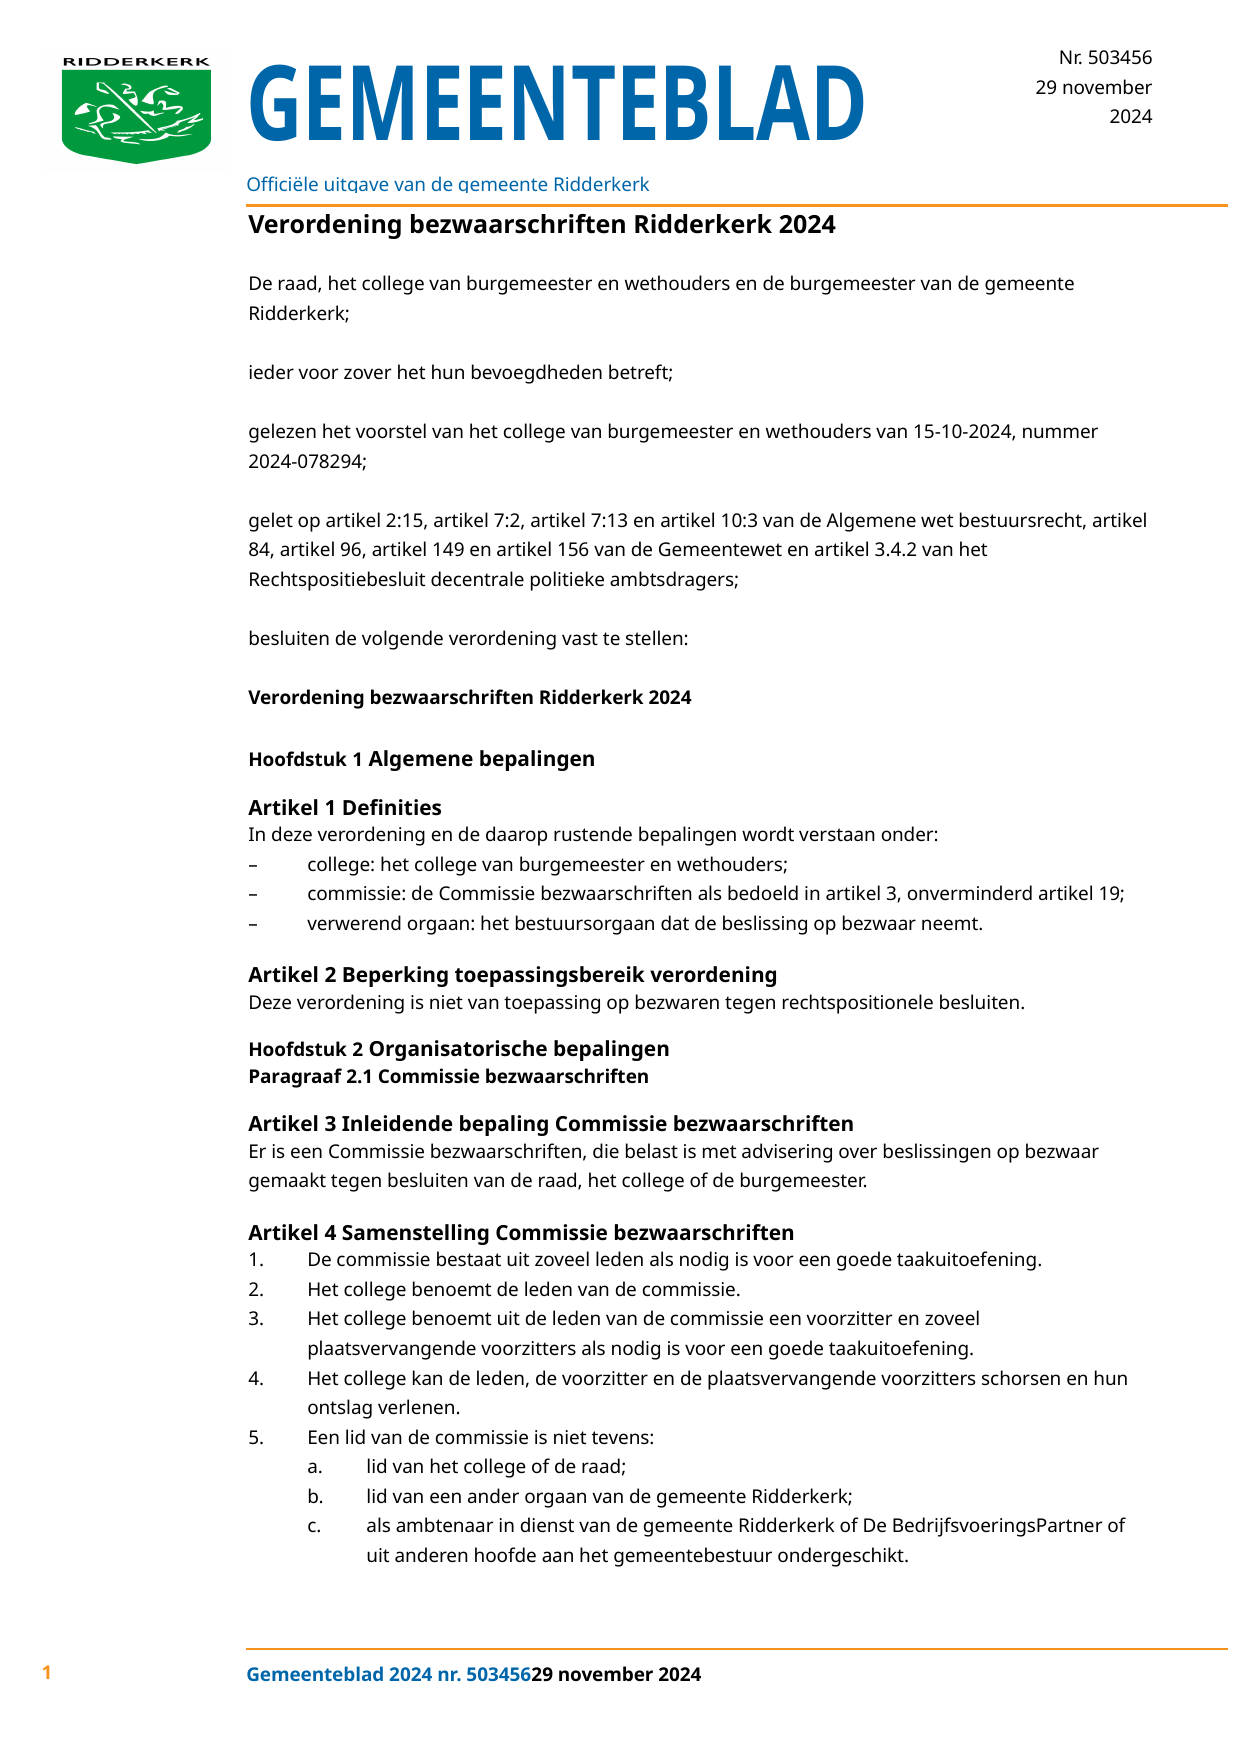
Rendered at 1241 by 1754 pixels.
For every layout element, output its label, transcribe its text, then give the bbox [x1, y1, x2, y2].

list Het college benoemt de leden van de commissie. [248, 1276, 1152, 1302]
text Verordening bezwaarschriften Ridderkerk 2024 [248, 684, 1152, 710]
text gelet op artikel 2:15, artikel 7:2, artikel 7:13 en artikel 10:3 van de Algemene wet bestuursrecht, artikel 84, artikel 96, artikel 149 en artikel 156 van de Gemeentewet en artikel 3.4.2 van het Rechtspositiebesluit decentrale politieke ambtsdragers; [248, 507, 1152, 592]
text In deze verordening en de daarop rustende bepalingen wordt verstaan onder: [248, 821, 1152, 847]
text Paragraaf 2.1 Commissie bezwaarschriften [248, 1063, 1152, 1089]
text Deze verordening is niet van toepassing op bezwaren tegen rechtspositionele besluiten. [248, 989, 1152, 1015]
text ieder voor zover het hun bevoegdheden betreft; [248, 359, 1152, 385]
picture [41, 47, 231, 172]
text Hoofdstuk 1 Algemene bepalingen [248, 744, 1152, 772]
list commissie: de Commissie bezwaarschriften als bedoeld in artikel 3, onverminderd artikel 19; [248, 881, 1152, 906]
text Verordening bezwaarschriften Ridderkerk 2024 [248, 207, 1152, 241]
list als ambtenaar in dienst van de gemeente Ridderkerk of De BedrijfsvoeringsPartner of uit anderen hoofde aan het gemeentebestuur ondergeschikt. [307, 1513, 1152, 1568]
list De commissie bestaat uit zoveel leden als nodig is voor een goede taakuitoefening. [248, 1246, 1152, 1272]
list verwerend orgaan: het bestuursorgaan dat de beslissing op bezwaar neemt. [248, 910, 1152, 936]
text Artikel 2 Beperking toepassingsbereik verordening [248, 961, 1152, 989]
list Het college benoemt uit de leden van de commissie een voorzitter en zoveel plaatsvervangende voorzitters als nodig is voor een goede taakuitoefening. [248, 1306, 1152, 1361]
text Artikel 4 Samenstelling Commissie bezwaarschriften [248, 1218, 1152, 1246]
text Hoofdstuk 2 Organisatorische bepalingen [248, 1034, 1152, 1063]
text De raad, het college van burgemeester en wethouders en de burgemeester van de gemeente Ridderkerk; [248, 270, 1152, 326]
list Het college kan de leden, de voorzitter en de plaatsvervangende voorzitters schorsen en hun ontslag verlenen. [248, 1365, 1152, 1420]
text gelezen het voorstel van het college van burgemeester en wethouders van 15-10-2024, nummer 2024-078294; [248, 418, 1152, 473]
text Er is een Commissie bezwaarschriften, die belast is met advisering over beslissingen op bezwaar gemaakt tegen besluiten van de raad, het college of de burgemeester. [248, 1138, 1152, 1193]
list lid van het college of de raad; [307, 1453, 1152, 1479]
list Een lid van de commissie is niet tevens: [248, 1424, 1152, 1450]
list college: het college van burgemeester en wethouders; [248, 851, 1152, 877]
list lid van een ander orgaan van de gemeente Ridderkerk; [307, 1483, 1152, 1509]
text besluiten de volgende verordening vast te stellen: [248, 625, 1152, 651]
text Artikel 1 Definities [248, 793, 1152, 821]
text Artikel 3 Inleidende bepaling Commissie bezwaarschriften [248, 1109, 1152, 1138]
